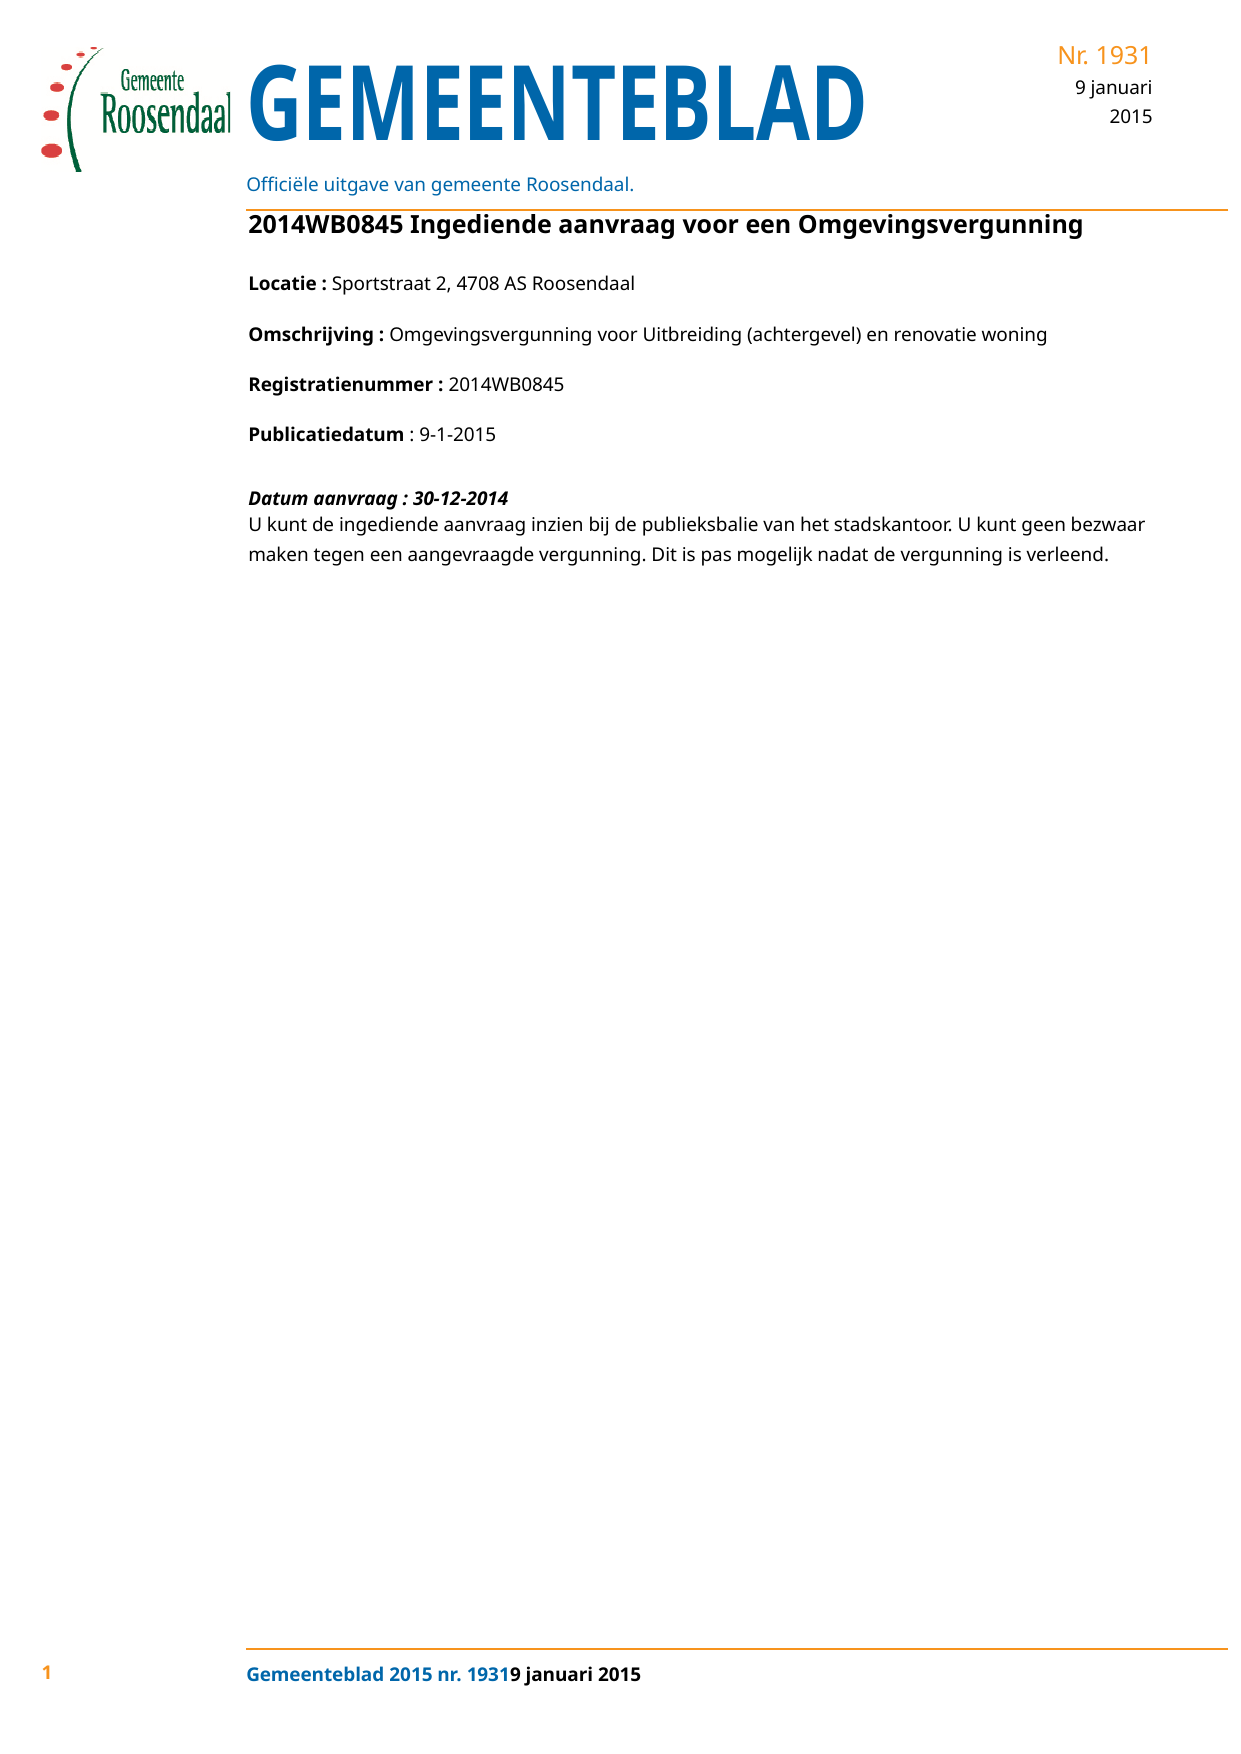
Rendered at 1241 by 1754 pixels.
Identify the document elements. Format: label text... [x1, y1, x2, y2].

text 2014WB0845 Ingediende aanvraag voor een Omgevingsvergunning [248, 211, 1152, 241]
text Locatie : Sportstraat 2, 4708 AS Roosendaal [248, 270, 1152, 296]
text Publicatiedatum : 9-1-2015 [248, 422, 1152, 447]
picture [41, 47, 231, 172]
text U kunt de ingediende aanvraag inzien bij de publieksbalie van het stadskantoor. U kunt geen bezwaar maken tegen een aangevraagde vergunning. Dit is pas mogelijk nadat de vergunning is verleend. [248, 511, 1152, 567]
text Datum aanvraag : 30-12-2014 [248, 486, 1152, 511]
text Registratienummer : 2014WB0845 [248, 371, 1152, 397]
text Omschrijving : Omgevingsvergunning voor Uitbreiding (achtergevel) en renovatie woning [248, 321, 1152, 346]
